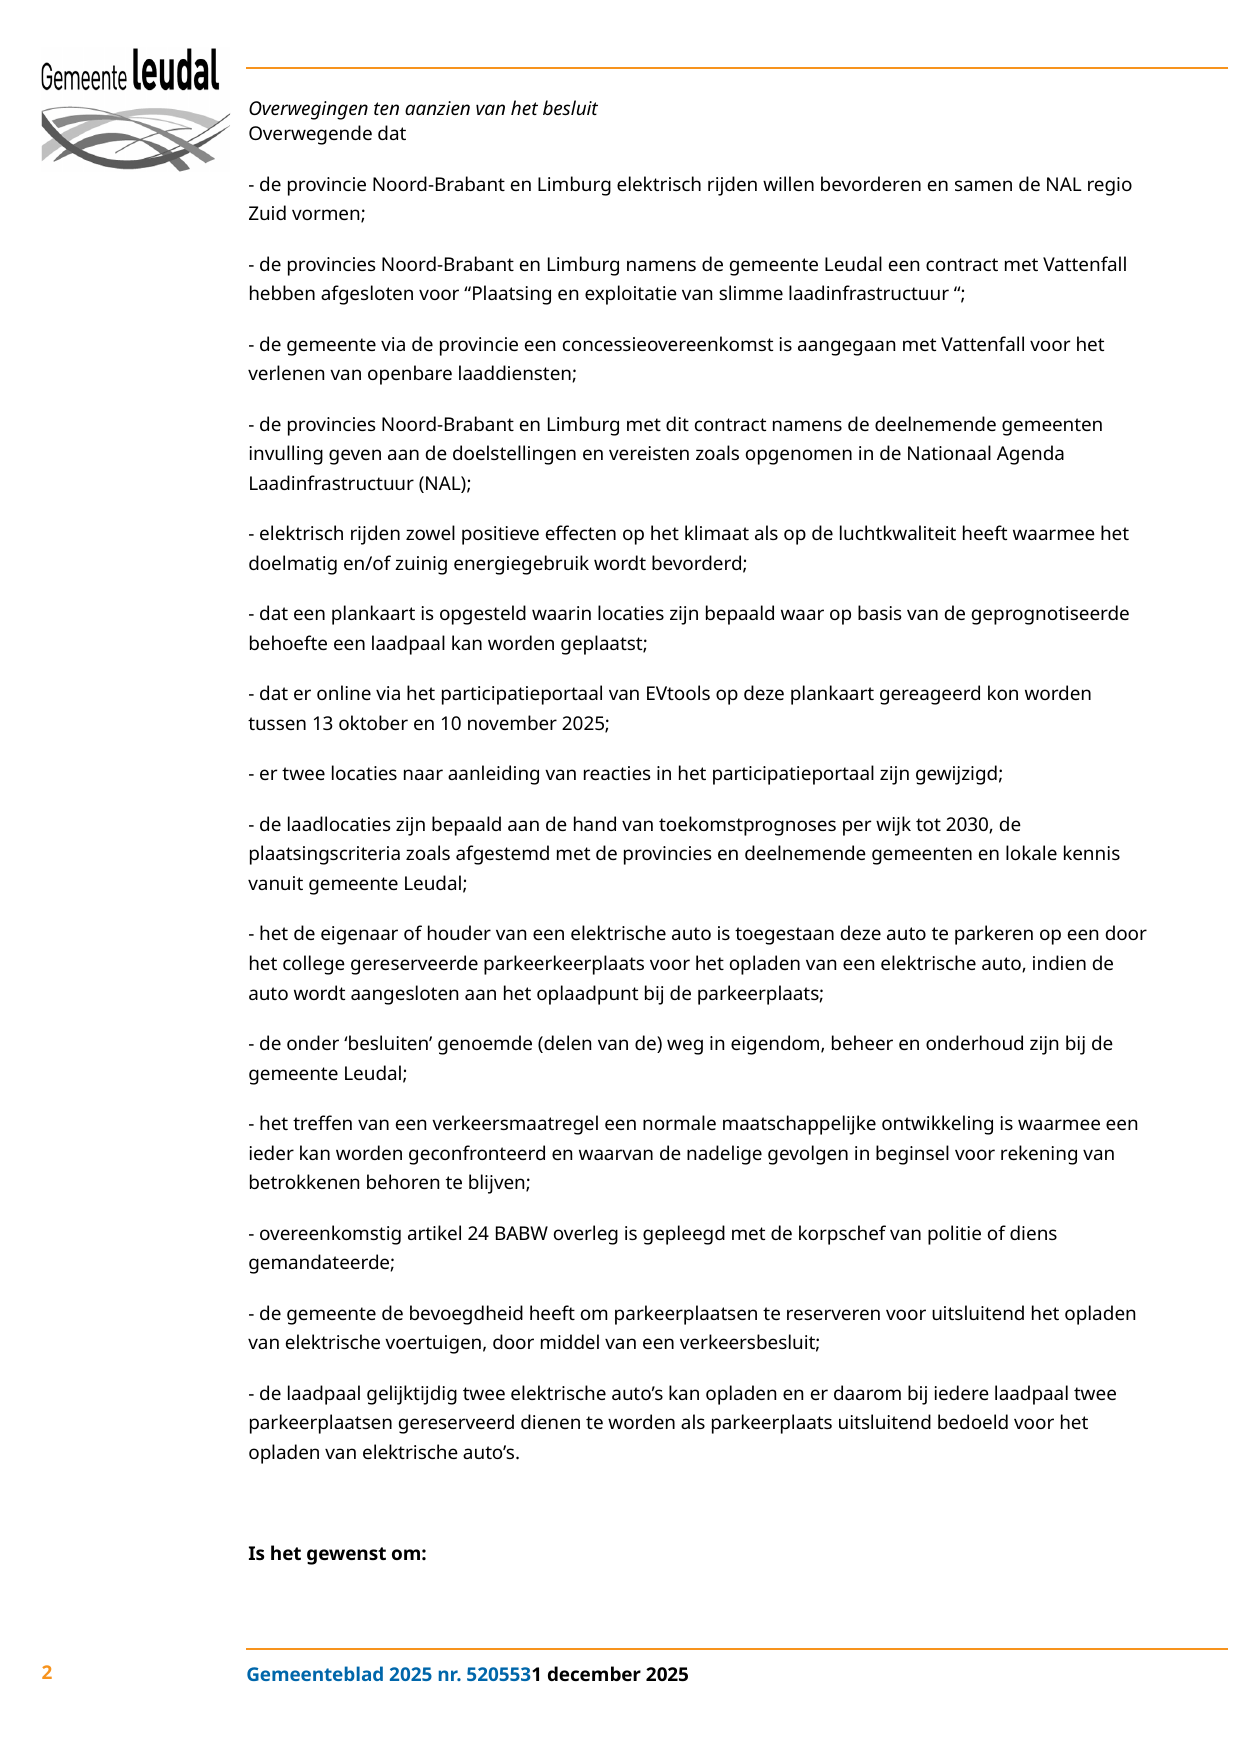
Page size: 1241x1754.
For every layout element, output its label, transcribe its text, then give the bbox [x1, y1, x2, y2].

text - de onder ‘besluiten’ genoemde (delen van de) weg in eigendom, beheer en onderhoud zijn bij de gemeente Leudal; [248, 1030, 1152, 1085]
text - overeenkomstig artikel 24 BABW overleg is gepleegd met de korpschef van politie of diens gemandateerde; [248, 1220, 1152, 1275]
text - de provincies Noord-Brabant en Limburg met dit contract namens de deelnemende gemeenten invulling geven aan de doelstellingen en vereisten zoals opgenomen in de Nationaal Agenda Laadinfrastructuur (NAL); [248, 411, 1152, 496]
text - de gemeente de bevoegdheid heeft om parkeerplaatsen te reserveren voor uitsluitend het opladen van elektrische voertuigen, door middel van een verkeersbesluit; [248, 1300, 1152, 1355]
text - de laadlocaties zijn bepaald aan de hand van toekomstprognoses per wijk tot 2030, de plaatsingscriteria zoals afgestemd met de provincies en deelnemende gemeenten en lokale kennis vanuit gemeente Leudal; [248, 811, 1152, 896]
text - het de eigenaar of houder van een elektrische auto is toegestaan deze auto te parkeren op een door het college gereserveerde parkeerkeerplaats voor het opladen van een elektrische auto, indien de auto wordt aangesloten aan het oplaadpunt bij de parkeerplaats; [248, 921, 1152, 1005]
picture [41, 47, 231, 172]
text - dat er online via het participatieportaal van EVtools op deze plankaart gereageerd kon worden tussen 13 oktober en 10 november 2025; [248, 681, 1152, 736]
text - het treffen van een verkeersmaatregel een normale maatschappelijke ontwikkeling is waarmee een ieder kan worden geconfronteerd en waarvan de nadelige gevolgen in beginsel voor rekening van betrokkenen behoren te blijven; [248, 1110, 1152, 1195]
text Is het gewenst om: [248, 1540, 1152, 1565]
text Overwegende dat [248, 121, 1152, 146]
text - de gemeente via de provincie een concessieovereenkomst is aangegaan met Vattenfall voor het verlenen van openbare laaddiensten; [248, 331, 1152, 386]
text - dat een plankaart is opgesteld waarin locaties zijn bepaald waar op basis van de geprognotiseerde behoefte een laadpaal kan worden geplaatst; [248, 601, 1152, 656]
text - de provincie Noord-Brabant en Limburg elektrisch rijden willen bevorderen en samen de NAL regio Zuid vormen; [248, 171, 1152, 226]
text - elektrisch rijden zowel positieve effecten op het klimaat als op de luchtkwaliteit heeft waarmee het doelmatig en/of zuinig energiegebruik wordt bevorderd; [248, 521, 1152, 576]
text Overwegingen ten aanzien van het besluit [248, 95, 1152, 121]
text - de provincies Noord-Brabant en Limburg namens de gemeente Leudal een contract met Vattenfall hebben afgesloten voor “Plaatsing en exploitatie van slimme laadinfrastructuur “; [248, 251, 1152, 306]
text - de laadpaal gelijktijdig twee elektrische auto’s kan opladen en er daarom bij iedere laadpaal twee parkeerplaatsen gereserveerd dienen te worden als parkeerplaats uitsluitend bedoeld voor het opladen van elektrische auto’s. [248, 1380, 1152, 1464]
text - er twee locaties naar aanleiding van reacties in het participatieportaal zijn gewijzigd; [248, 761, 1152, 786]
